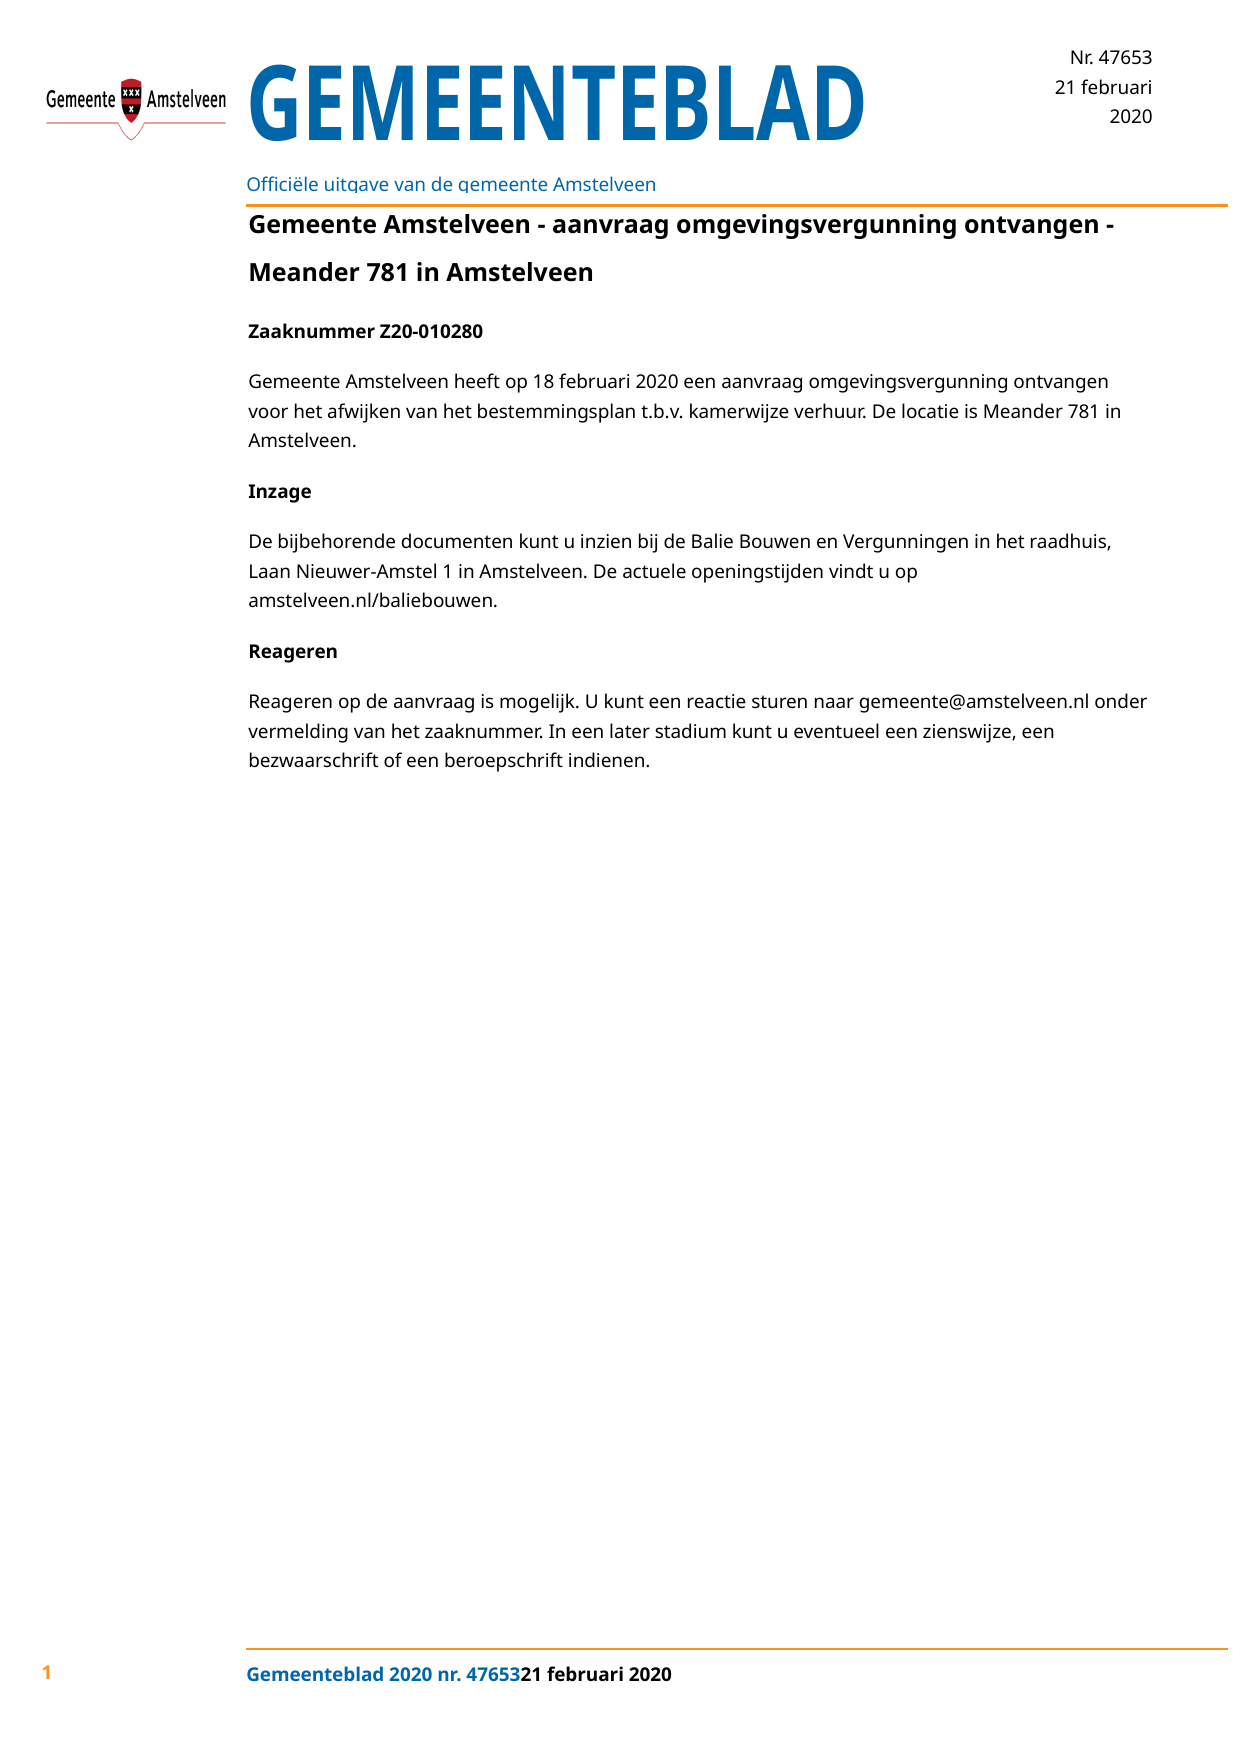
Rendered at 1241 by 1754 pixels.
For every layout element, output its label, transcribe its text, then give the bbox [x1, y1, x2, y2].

text Zaaknummer Z20-010280 [248, 318, 1152, 344]
text De bijbehorende documenten kunt u inzien bij de Balie Bouwen en Vergunningen in het raadhuis, Laan Nieuwer-Amstel 1 in Amstelveen. De actuele openingstijden vindt u op amstelveen.nl/baliebouwen. [248, 528, 1152, 613]
picture [41, 47, 231, 172]
text Inzage [248, 478, 1152, 504]
text Gemeente Amstelveen heeft op 18 februari 2020 een aanvraag omgevingsvergunning ontvangen voor het afwijken van het bestemmingsplan t.b.v. kamerwijze verhuur. De locatie is Meander 781 in Amstelveen. [248, 368, 1152, 453]
text Reageren [248, 638, 1152, 664]
text Reageren op de aanvraag is mogelijk. U kunt een reactie sturen naar gemeente@amstelveen.nl onder vermelding van het zaaknummer. In een later stadium kunt u eventueel een zienswijze, een bezwaarschrift of een beroepschrift indienen. [248, 688, 1152, 773]
text Gemeente Amstelveen - aanvraag omgevingsvergunning ontvangen - Meander 781 in Amstelveen [248, 207, 1152, 288]
